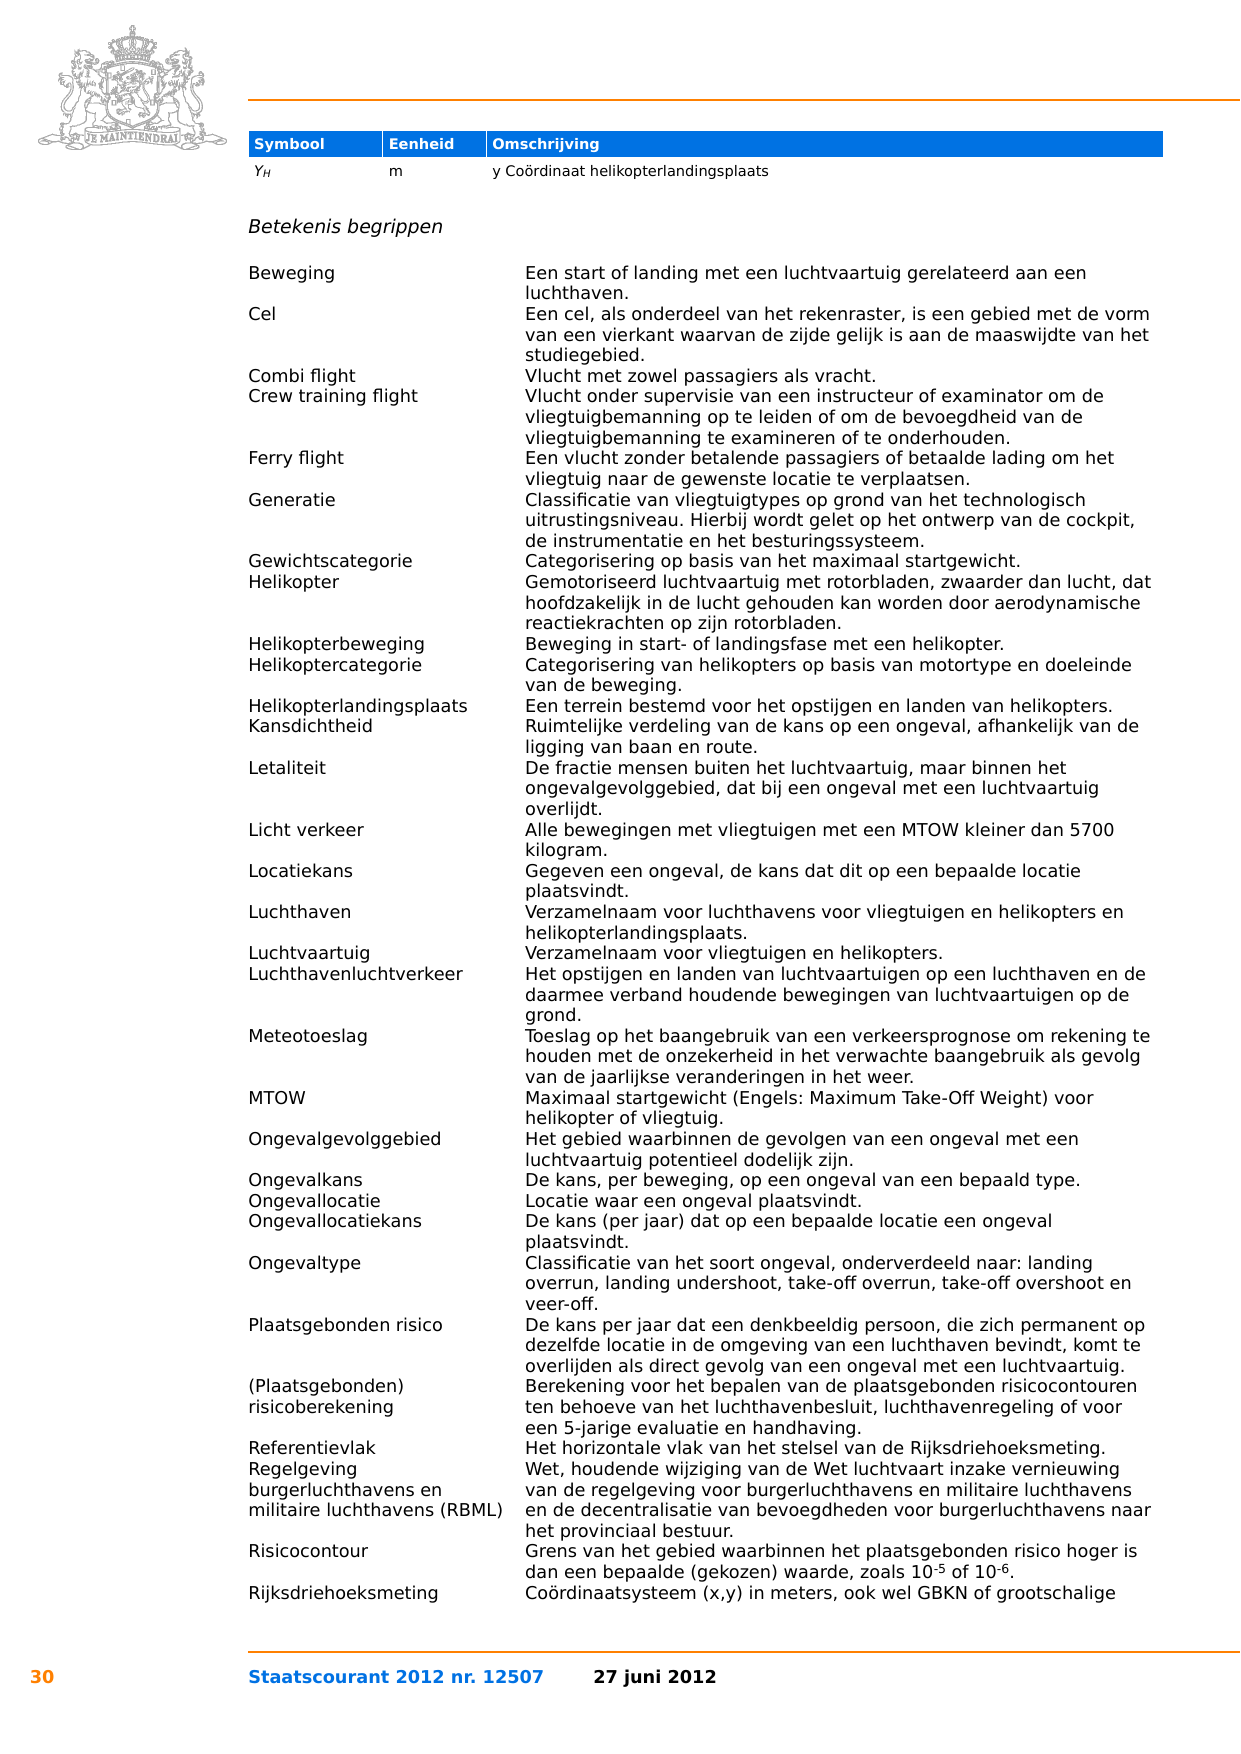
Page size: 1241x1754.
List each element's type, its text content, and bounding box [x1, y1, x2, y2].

table_cell Ruimtelijke verdeling van de kans op een ongeval, afhankelijk van de ligging van baan en route. [519, 716, 1163, 758]
table_cell Een terrein bestemd voor het opstijgen en landen van helikopters. [519, 696, 1163, 716]
table_cell Luchthaven [248, 902, 519, 943]
table_cell Kansdichtheid [248, 716, 519, 758]
table_cell Licht verkeer [248, 820, 519, 861]
table_cell Beweging in start- of landingsfase met een helikopter. [519, 634, 1163, 654]
table_cell Locatie waar een ongeval plaatsvindt. [519, 1191, 1163, 1211]
table_cell Risicocontour [248, 1541, 519, 1583]
table_header Symbool [249, 131, 382, 157]
table_cell Maximaal startgewicht (Engels: Maximum Take-Off Weight) voor helikopter of vliegtuig. [519, 1088, 1163, 1129]
table_cell Grens van het gebied waarbinnen het plaatsgebonden risico hoger is dan een bepaalde (gekozen) waarde, zoals 10-5 of 10-6. [519, 1541, 1163, 1583]
table_cell Luchthavenluchtverkeer [248, 964, 519, 1026]
table_cell Gewichtscategorie [248, 551, 519, 572]
table_cell Het gebied waarbinnen de gevolgen van een ongeval met een luchtvaartuig potentieel dodelijk zijn. [519, 1129, 1163, 1170]
table_cell Ongevallocatiekans [248, 1211, 519, 1253]
table_cell Alle bewegingen met vliegtuigen met een MTOW kleiner dan 5700 kilogram. [519, 820, 1163, 861]
table_cell Wet, houdende wijziging van de Wet luchtvaart inzake vernieuwing van de regelgeving voor burgerluchthavens en militaire luchthavens en de decentralisatie van bevoegdheden voor burgerluchthavens naar het provinciaal bestuur. [519, 1459, 1163, 1541]
table_cell Helikoptercategorie [248, 655, 519, 696]
table_cell Cel [248, 304, 519, 366]
table_cell Ferry flight [248, 448, 519, 489]
table_cell Verzamelnaam voor vliegtuigen en helikopters. [519, 943, 1163, 964]
table_cell Helikopterlandingsplaats [248, 696, 519, 716]
table_cell Coördinaatsysteem (x,y) in meters, ook wel GBKN of grootschalige [519, 1583, 1163, 1603]
table_cell MTOW [248, 1088, 519, 1129]
table_cell Ongevaltype [248, 1253, 519, 1314]
table_cell Classificatie van het soort ongeval, onderverdeeld naar: landing overrun, landing undershoot, take-off overrun, take-off overshoot en veer-off. [519, 1253, 1163, 1314]
table_cell Helikopter [248, 572, 519, 634]
table_cell Toeslag op het baangebruik van een verkeersprognose om rekening te houden met de onzekerheid in het verwachte baangebruik als gevolg van de jaarlijkse veranderingen in het weer. [519, 1026, 1163, 1088]
table_cell Berekening voor het bepalen van de plaatsgebonden risicocontouren ten behoeve van het luchthavenbesluit, luchthavenregeling of voor een 5-jarige evaluatie en handhaving. [519, 1376, 1163, 1438]
table_cell Generatie [248, 490, 519, 551]
table_cell Ongevallocatie [248, 1191, 519, 1211]
table_cell Ongevalkans [248, 1170, 519, 1191]
table_header Beweging [248, 263, 519, 304]
table_cell Het opstijgen en landen van luchtvaartuigen op een luchthaven en de daarmee verband houdende bewegingen van luchtvaartuigen op de grond. [519, 964, 1163, 1026]
table_cell Referentievlak [248, 1438, 519, 1459]
subtitle Betekenis begrippen [248, 216, 1163, 238]
table_cell De fractie mensen buiten het luchtvaartuig, maar binnen het ongevalgevolggebied, dat bij een ongeval met een luchtvaartuig overlijdt. [519, 758, 1163, 819]
table_cell Locatiekans [248, 861, 519, 902]
table_cell Luchtvaartuig [248, 943, 519, 964]
table_cell Meteotoeslag [248, 1026, 519, 1088]
table_cell y Coördinaat helikopterlandingsplaats [487, 158, 1163, 185]
table_cell Categorisering op basis van het maximaal startgewicht. [519, 551, 1163, 572]
table_header Eenheid [383, 131, 486, 157]
table_cell YH [249, 158, 382, 185]
table_cell Classificatie van vliegtuigtypes op grond van het technologisch uitrustingsniveau. Hierbij wordt gelet op het ontwerp van de cockpit, de instrumentatie en het besturingssysteem. [519, 490, 1163, 551]
table_cell Het horizontale vlak van het stelsel van de Rijksdriehoeksmeting. [519, 1438, 1163, 1459]
table_cell De kans (per jaar) dat op een bepaalde locatie een ongeval plaatsvindt. [519, 1211, 1163, 1253]
table_cell Ongevalgevolggebied [248, 1129, 519, 1170]
table_cell Helikopterbeweging [248, 634, 519, 654]
table_cell Een vlucht zonder betalende passagiers of betaalde lading om het vliegtuig naar de gewenste locatie te verplaatsen. [519, 448, 1163, 489]
table_cell Plaatsgebonden risico [248, 1315, 519, 1376]
table_cell Een cel, als onderdeel van het rekenraster, is een gebied met de vorm van een vierkant waarvan de zijde gelijk is aan de maaswijdte van het studiegebied. [519, 304, 1163, 366]
picture [38, 25, 227, 150]
table_header Omschrijving [487, 131, 1163, 157]
table_cell Verzamelnaam voor luchthavens voor vliegtuigen en helikopters en helikopterlandingsplaats. [519, 902, 1163, 943]
table_cell m [383, 158, 486, 185]
table_cell Crew training flight [248, 386, 519, 448]
table_cell De kans per jaar dat een denkbeeldig persoon, die zich permanent op dezelfde locatie in de omgeving van een luchthaven bevindt, komt te overlijden als direct gevolg van een ongeval met een luchtvaartuig. [519, 1315, 1163, 1376]
table_cell De kans, per beweging, op een ongeval van een bepaald type. [519, 1170, 1163, 1191]
table_cell Vlucht onder supervisie van een instructeur of examinator om de vliegtuigbemanning op te leiden of om de bevoegdheid van de vliegtuigbemanning te examineren of te onderhouden. [519, 386, 1163, 448]
table_cell Categorisering van helikopters op basis van motortype en doeleinde van de beweging. [519, 655, 1163, 696]
table_cell Regelgeving burgerluchthavens en militaire luchthavens (RBML) [248, 1459, 519, 1541]
table_cell Vlucht met zowel passagiers als vracht. [519, 366, 1163, 386]
table_cell Gegeven een ongeval, de kans dat dit op een bepaalde locatie plaatsvindt. [519, 861, 1163, 902]
table_cell Combi flight [248, 366, 519, 386]
table_header Een start of landing met een luchtvaartuig gerelateerd aan een luchthaven. [519, 263, 1163, 304]
table_cell Letaliteit [248, 758, 519, 819]
table_cell Rijksdriehoeksmeting [248, 1583, 519, 1603]
table_cell Gemotoriseerd luchtvaartuig met rotorbladen, zwaarder dan lucht, dat hoofdzakelijk in de lucht gehouden kan worden door aerodynamische reactiekrachten op zijn rotorbladen. [519, 572, 1163, 634]
table_cell (Plaatsgebonden) risicoberekening [248, 1376, 519, 1438]
